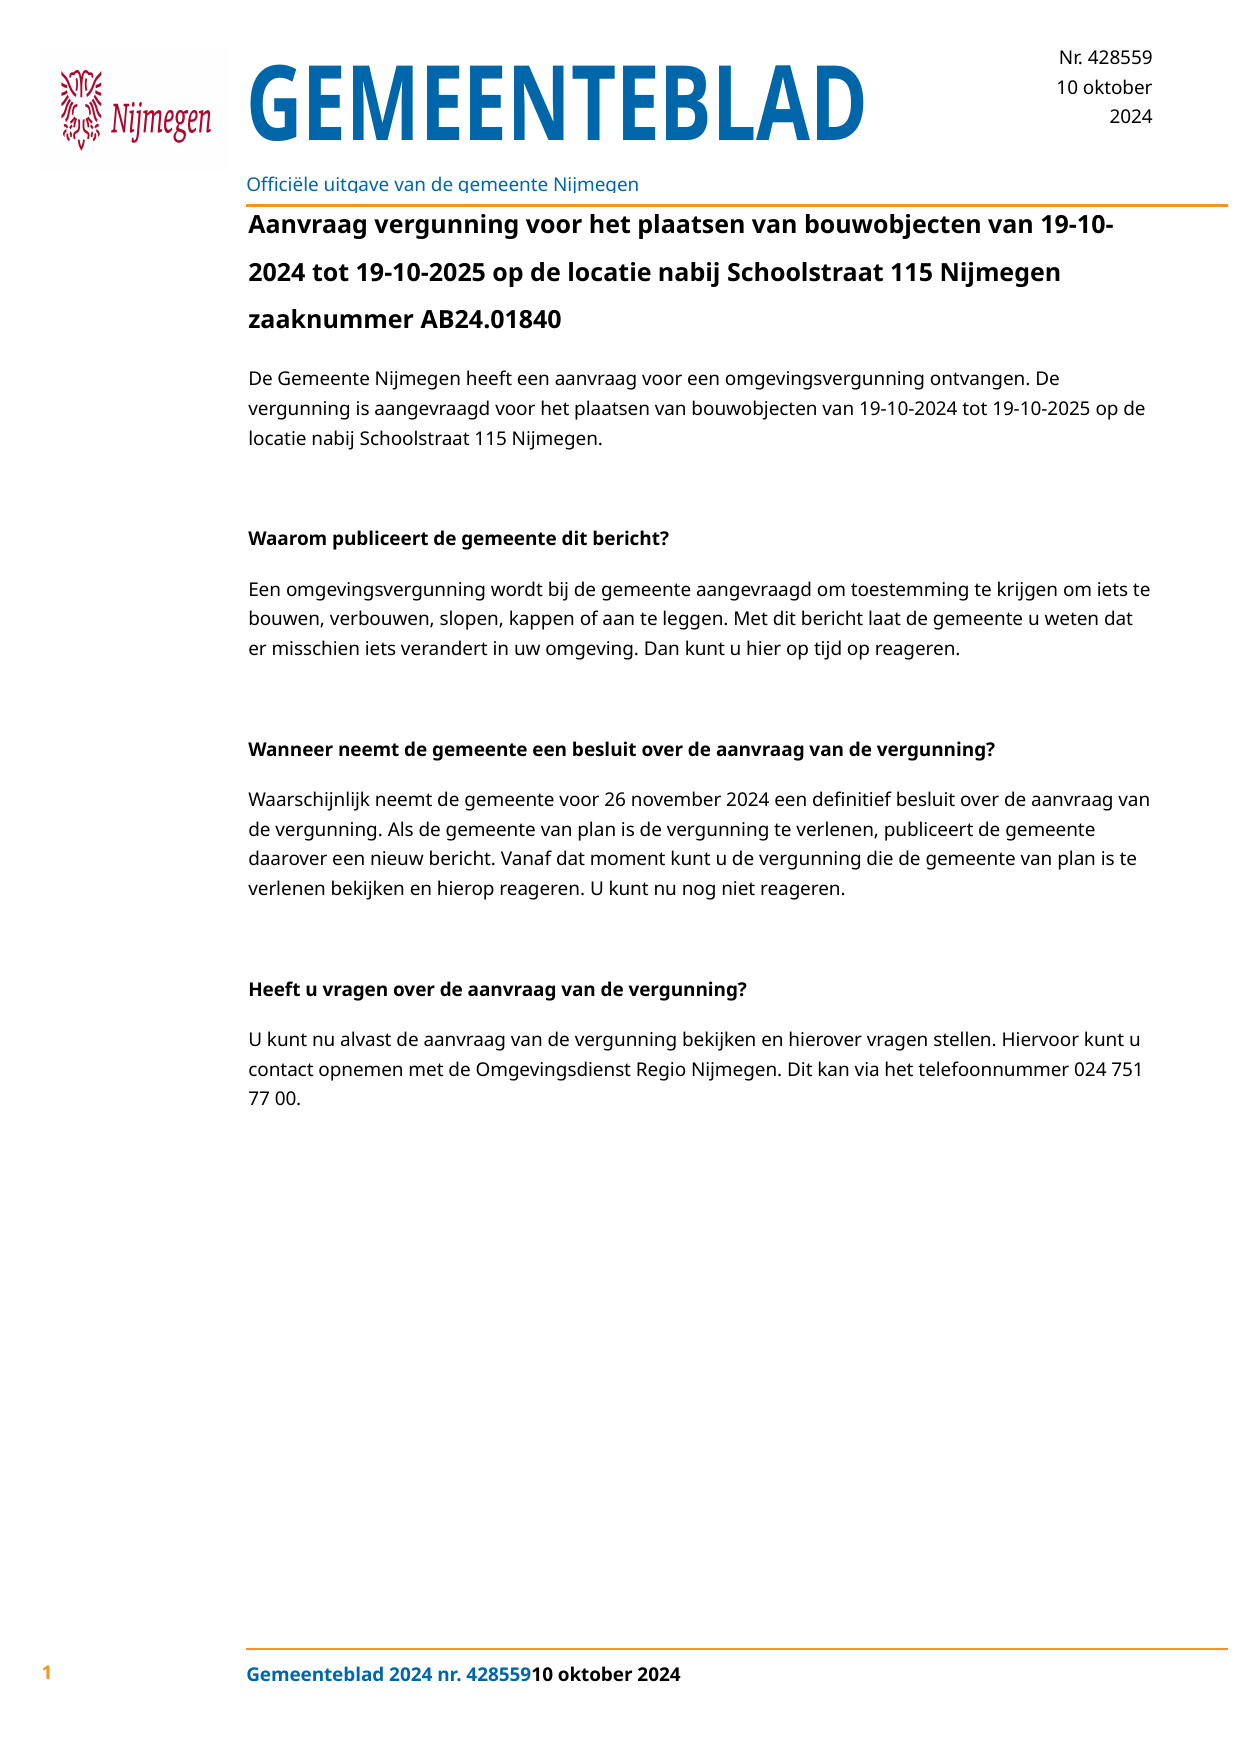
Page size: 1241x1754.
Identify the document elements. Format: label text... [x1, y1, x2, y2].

text Aanvraag vergunning voor het plaatsen van bouwobjecten van 19-10-2024 tot 19-10-2025 op de locatie nabij Schoolstraat 115 Nijmegen zaaknummer AB24.01840 [248, 207, 1152, 336]
text U kunt nu alvast de aanvraag van de vergunning bekijken en hierover vragen stellen. Hiervoor kunt u contact opnemen met de Omgevingsdienst Regio Nijmegen. Dit kan via het telefoonnummer 024 751 77 00. [248, 1026, 1152, 1111]
text Waarschijnlijk neemt de gemeente voor 26 november 2024 een definitief besluit over de aanvraag van de vergunning. Als de gemeente van plan is de vergunning te verlenen, publiceert de gemeente daarover een nieuw bericht. Vanaf dat moment kunt u de vergunning die de gemeente van plan is te verlenen bekijken en hierop reageren. U kunt nu nog niet reageren. [248, 786, 1152, 901]
text Waarom publiceert de gemeente dit bericht? [248, 526, 1152, 551]
picture [41, 47, 231, 172]
text Heeft u vragen over de aanvraag van de vergunning? [248, 976, 1152, 1002]
text Een omgevingsvergunning wordt bij de gemeente aangevraagd om toestemming te krijgen om iets te bouwen, verbouwen, slopen, kappen of aan te leggen. Met dit bericht laat de gemeente u weten dat er misschien iets verandert in uw omgeving. Dan kunt u hier op tijd op reageren. [248, 576, 1152, 661]
text Wanneer neemt de gemeente een besluit over de aanvraag van de vergunning? [248, 736, 1152, 762]
text De Gemeente Nijmegen heeft een aanvraag voor een omgevingsvergunning ontvangen. De vergunning is aangevraagd voor het plaatsen van bouwobjecten van 19-10-2024 tot 19-10-2025 op de locatie nabij Schoolstraat 115 Nijmegen. [248, 366, 1152, 450]
